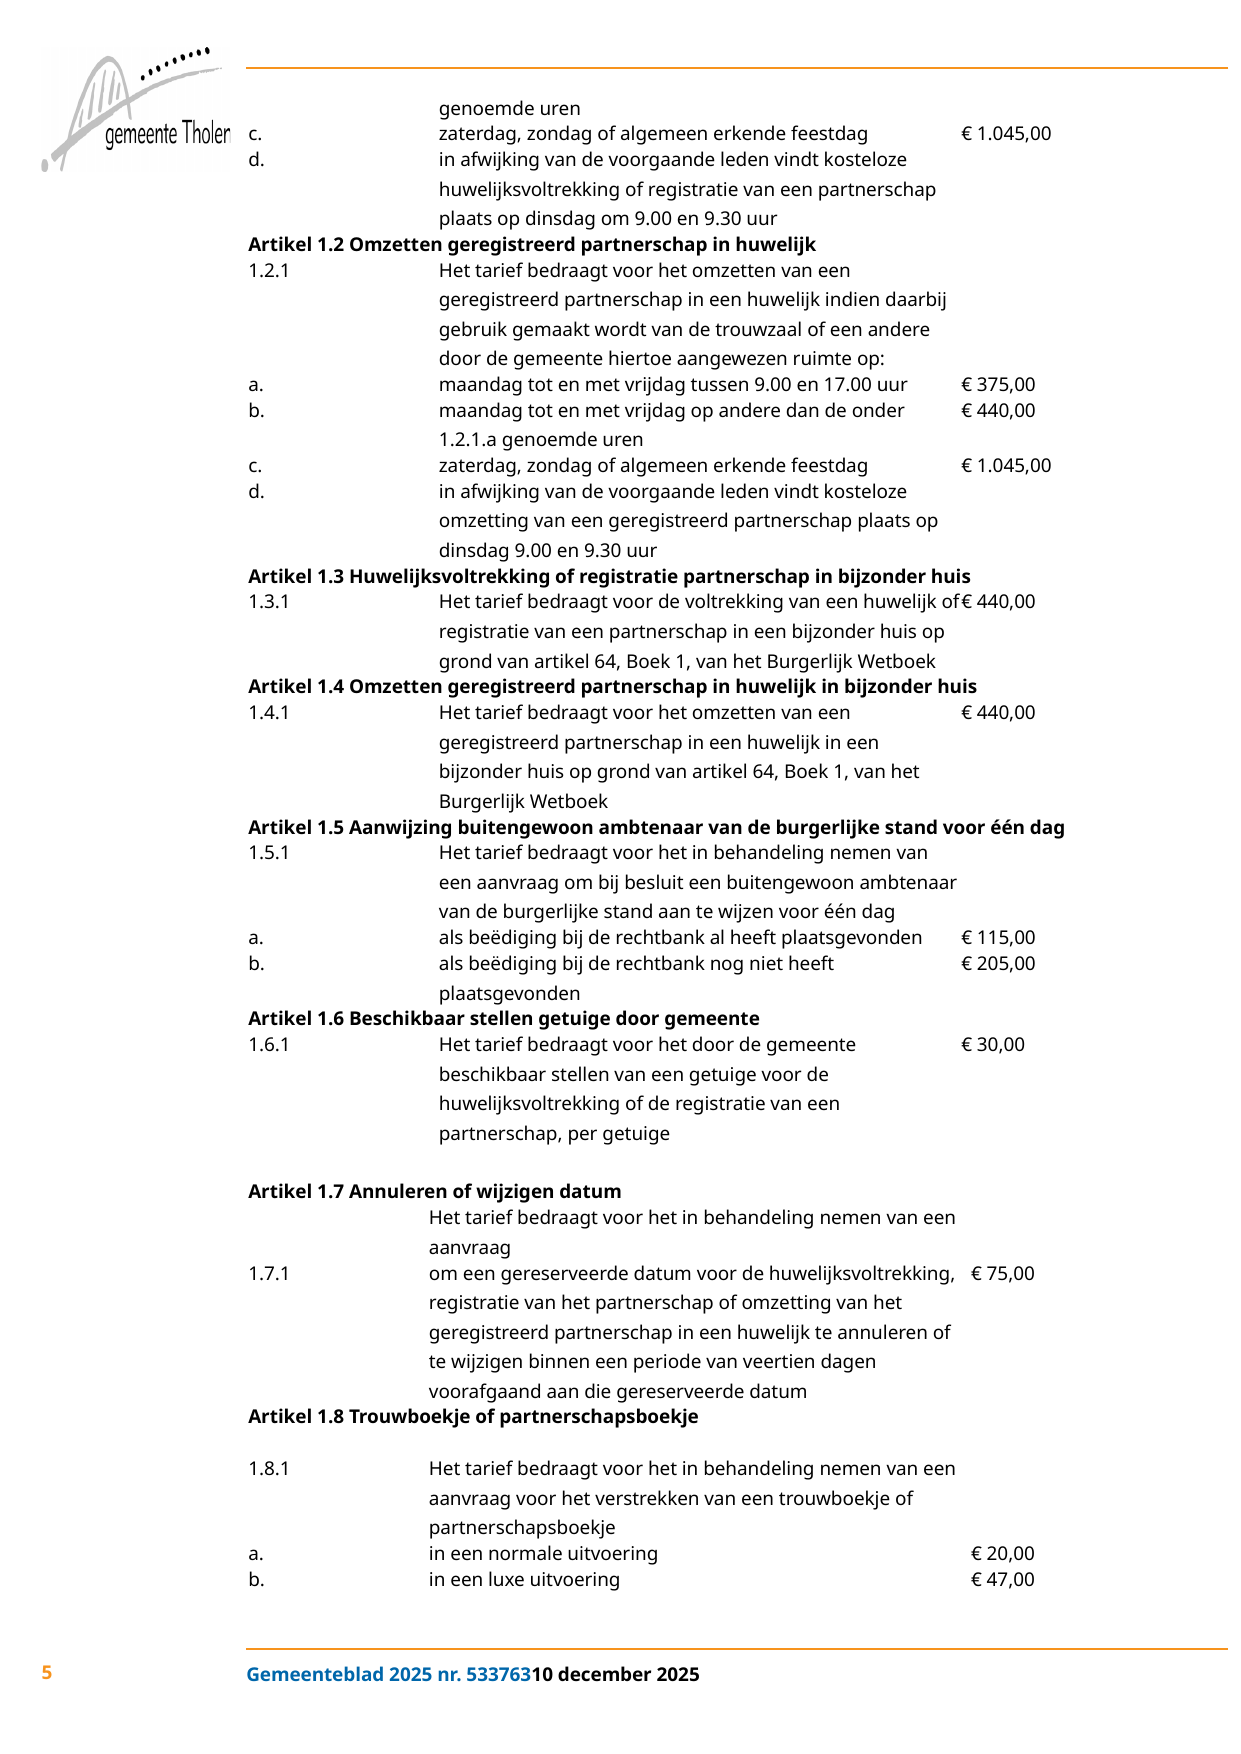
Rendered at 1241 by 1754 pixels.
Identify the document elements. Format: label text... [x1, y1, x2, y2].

table_cell a. [248, 925, 439, 950]
table_cell Het tarief bedraagt voor het omzetten van een geregistreerd partnerschap in een huwelijk indien daarbij gebruik gemaakt wordt van de trouwzaal of een andere door de gemeente hiertoe aangewezen ruimte op: [439, 257, 961, 371]
table_cell € 1.045,00 [961, 453, 1152, 478]
table_cell genoemde uren [439, 95, 961, 121]
table_cell € 20,00 [971, 1540, 1152, 1566]
table_cell Het tarief bedraagt voor de voltrekking van een huwelijk of registratie van een partnerschap in een bijzonder huis op grond van artikel 64, Boek 1, van het Burgerlijk Wetboek [439, 589, 961, 674]
table_cell [961, 257, 1152, 371]
table_cell c. [248, 121, 439, 146]
table_cell Het tarief bedraagt voor het in behandeling nemen van een aanvraag om bij besluit een buitengewoon ambtenaar van de burgerlijke stand aan te wijzen voor één dag [439, 840, 961, 924]
table_cell [971, 1204, 1152, 1260]
table_cell d. [248, 478, 439, 563]
table_cell d. [248, 146, 439, 231]
table_cell Het tarief bedraagt voor het door de gemeente beschikbaar stellen van een getuige voor de huwelijksvoltrekking of de registratie van een partnerschap, per getuige [439, 1031, 961, 1146]
table_cell [429, 1430, 971, 1455]
table_cell a. [248, 371, 439, 397]
table_cell [248, 95, 439, 121]
table_cell maandag tot en met vrijdag op andere dan de onder 1.2.1.a genoemde uren [439, 397, 961, 452]
table_cell in afwijking van de voorgaande leden vindt kosteloze huwelijksvoltrekking of registratie van een partnerschap plaats op dinsdag om 9.00 en 9.30 uur [439, 146, 961, 231]
table_cell om een gereserveerde datum voor de huwelijksvoltrekking, registratie van het partnerschap of omzetting van het geregistreerd partnerschap in een huwelijk te annuleren of te wijzigen binnen een periode van veertien dagen voorafgaand aan die gereserveerde datum [429, 1260, 971, 1404]
table_cell [248, 1204, 429, 1260]
table_cell b. [248, 1566, 429, 1592]
table_cell [961, 146, 1152, 231]
table_cell als beëdiging bij de rechtbank nog niet heeft plaatsgevonden [439, 950, 961, 1006]
table_cell zaterdag, zondag of algemeen erkende feestdag [439, 121, 961, 146]
table_cell € 1.045,00 [961, 121, 1152, 146]
table_cell 1.2.1 [248, 257, 439, 371]
table_cell a. [248, 1540, 429, 1566]
table_cell Artikel 1.2 Omzetten geregistreerd partnerschap in huwelijk [248, 231, 1152, 257]
table_cell 1.7.1 [248, 1260, 429, 1404]
table_cell Het tarief bedraagt voor het in behandeling nemen van een aanvraag [429, 1204, 971, 1260]
table_cell Artikel 1.3 Huwelijksvoltrekking of registratie partnerschap in bijzonder huis [248, 563, 1152, 589]
table_cell Het tarief bedraagt voor het omzetten van een geregistreerd partnerschap in een huwelijk in een bijzonder huis op grond van artikel 64, Boek 1, van het Burgerlijk Wetboek [439, 699, 961, 814]
table_cell Artikel 1.4 Omzetten geregistreerd partnerschap in huwelijk in bijzonder huis [248, 674, 1152, 699]
table_cell [971, 1455, 1152, 1540]
table_cell Artikel 1.6 Beschikbaar stellen getuige door gemeente [248, 1006, 1152, 1031]
table_cell in een normale uitvoering [429, 1540, 971, 1566]
table_cell [971, 1430, 1152, 1455]
table_cell 1.8.1 [248, 1455, 429, 1540]
table_cell € 115,00 [961, 925, 1152, 950]
table_cell 1.4.1 [248, 699, 439, 814]
table_cell € 75,00 [971, 1260, 1152, 1404]
table_cell Artikel 1.8 Trouwboekje of partnerschapsboekje [248, 1404, 1152, 1429]
table_cell 1.3.1 [248, 589, 439, 674]
table_cell b. [248, 397, 439, 452]
table_cell zaterdag, zondag of algemeen erkende feestdag [439, 453, 961, 478]
table_cell [961, 840, 1152, 924]
table_cell c. [248, 453, 439, 478]
table_cell € 440,00 [961, 589, 1152, 674]
table_cell 1.6.1 [248, 1031, 439, 1146]
table_cell [248, 1430, 429, 1455]
table_cell Artikel 1.5 Aanwijzing buitengewoon ambtenaar van de burgerlijke stand voor één dag [248, 814, 1152, 839]
table_cell maandag tot en met vrijdag tussen 9.00 en 17.00 uur [439, 371, 961, 397]
table_cell b. [248, 950, 439, 1006]
table_cell als beëdiging bij de rechtbank al heeft plaatsgevonden [439, 925, 961, 950]
table_cell € 375,00 [961, 371, 1152, 397]
table_cell [961, 478, 1152, 563]
table_cell [961, 95, 1152, 121]
table_cell € 30,00 [961, 1031, 1152, 1146]
table_cell € 440,00 [961, 397, 1152, 452]
table_cell Het tarief bedraagt voor het in behandeling nemen van een aanvraag voor het verstrekken van een trouwboekje of partnerschapsboekje [429, 1455, 971, 1540]
table_cell in afwijking van de voorgaande leden vindt kosteloze omzetting van een geregistreerd partnerschap plaats op dinsdag 9.00 en 9.30 uur [439, 478, 961, 563]
table_cell in een luxe uitvoering [429, 1566, 971, 1592]
table_cell € 205,00 [961, 950, 1152, 1006]
table_cell € 440,00 [961, 699, 1152, 814]
table_cell € 47,00 [971, 1566, 1152, 1592]
table_cell 1.5.1 [248, 840, 439, 924]
picture [41, 47, 231, 172]
table_header Artikel 1.7 Annuleren of wijzigen datum [248, 1179, 1152, 1204]
